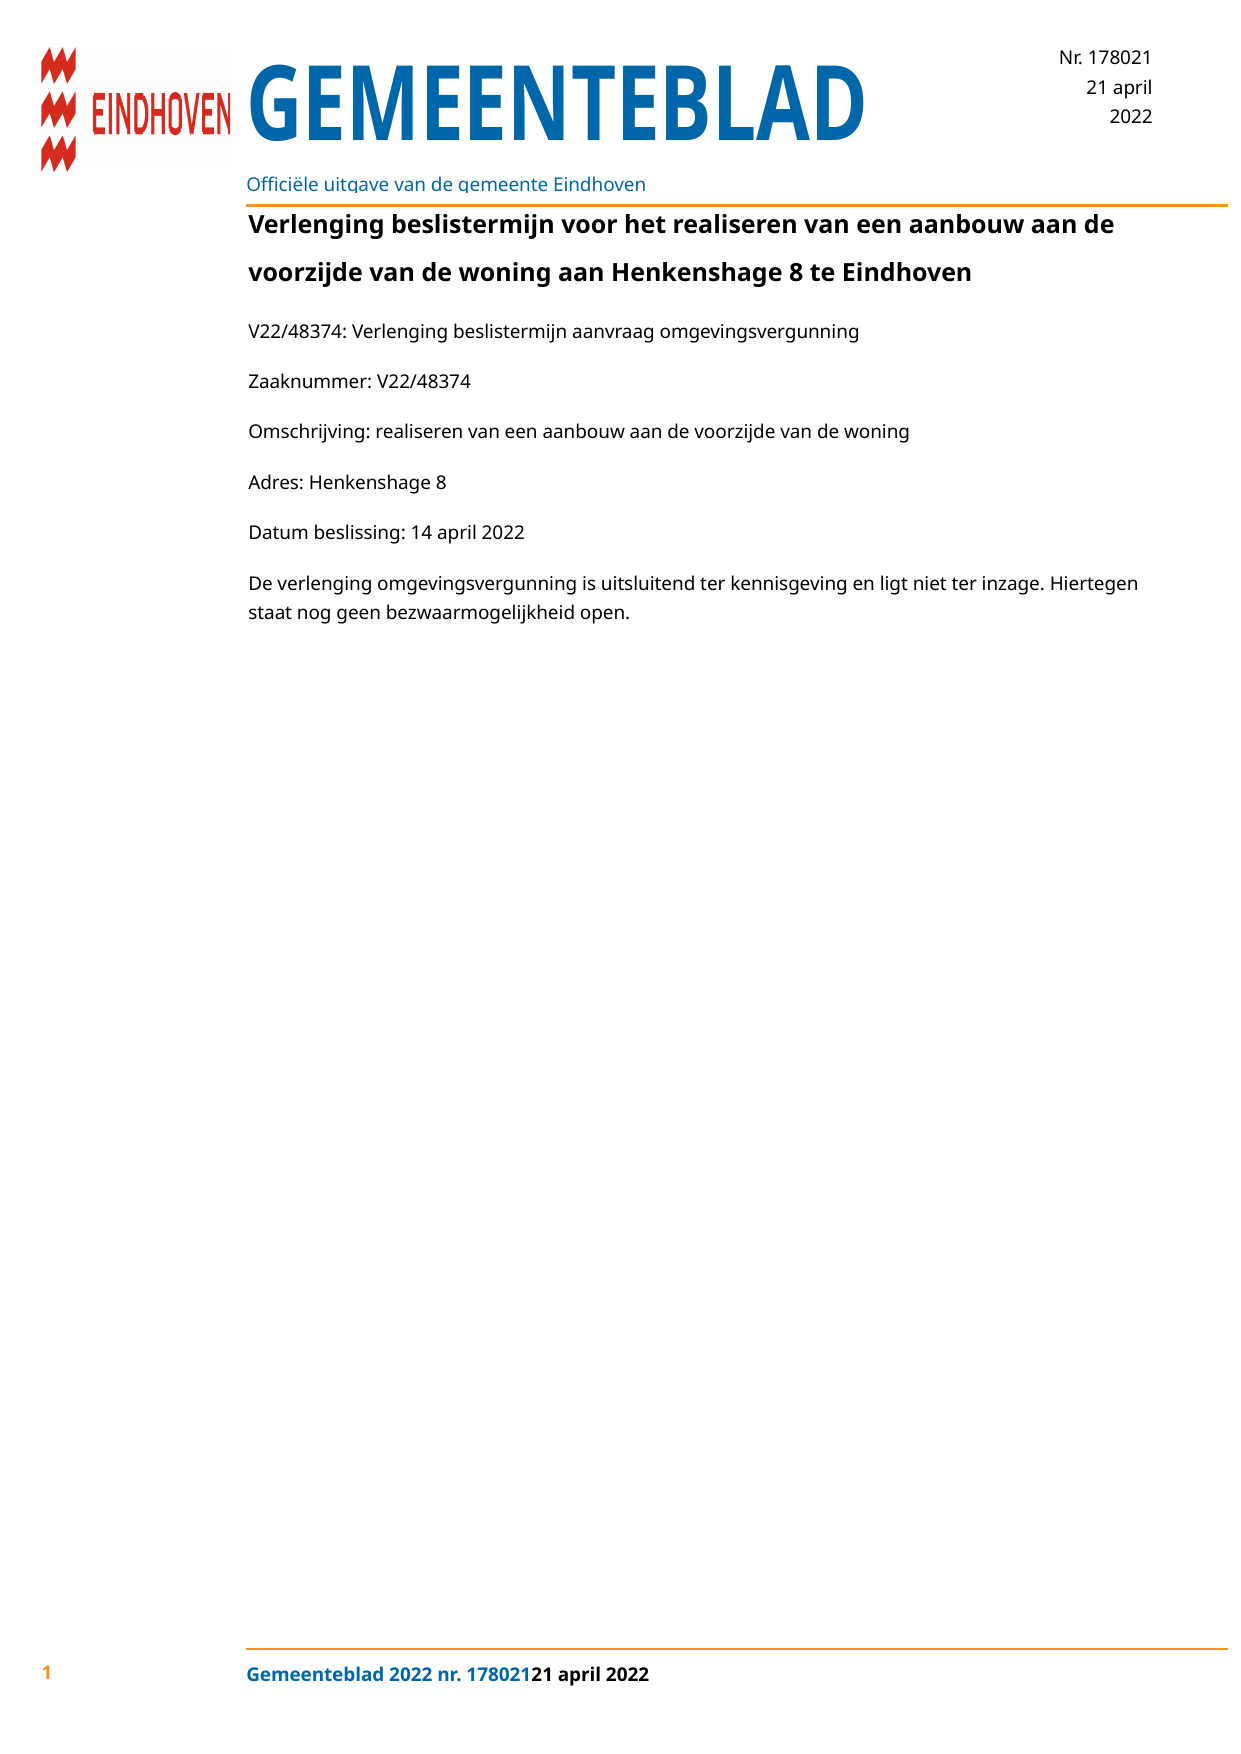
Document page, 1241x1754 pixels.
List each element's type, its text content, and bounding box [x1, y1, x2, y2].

text V22/48374: Verlenging beslistermijn aanvraag omgevingsvergunning [248, 318, 1152, 344]
text Datum beslissing: 14 april 2022 [248, 519, 1152, 545]
text Verlenging beslistermijn voor het realiseren van een aanbouw aan de voorzijde van de woning aan Henkenshage 8 te Eindhoven [248, 207, 1152, 288]
text Zaaknummer: V22/48374 [248, 368, 1152, 394]
text Adres: Henkenshage 8 [248, 469, 1152, 495]
text De verlenging omgevingsvergunning is uitsluitend ter kennisgeving en ligt niet ter inzage. Hiertegen staat nog geen bezwaarmogelijkheid open. [248, 570, 1152, 625]
text Omschrijving: realiseren van een aanbouw aan de voorzijde van de woning [248, 419, 1152, 444]
picture [41, 47, 231, 172]
